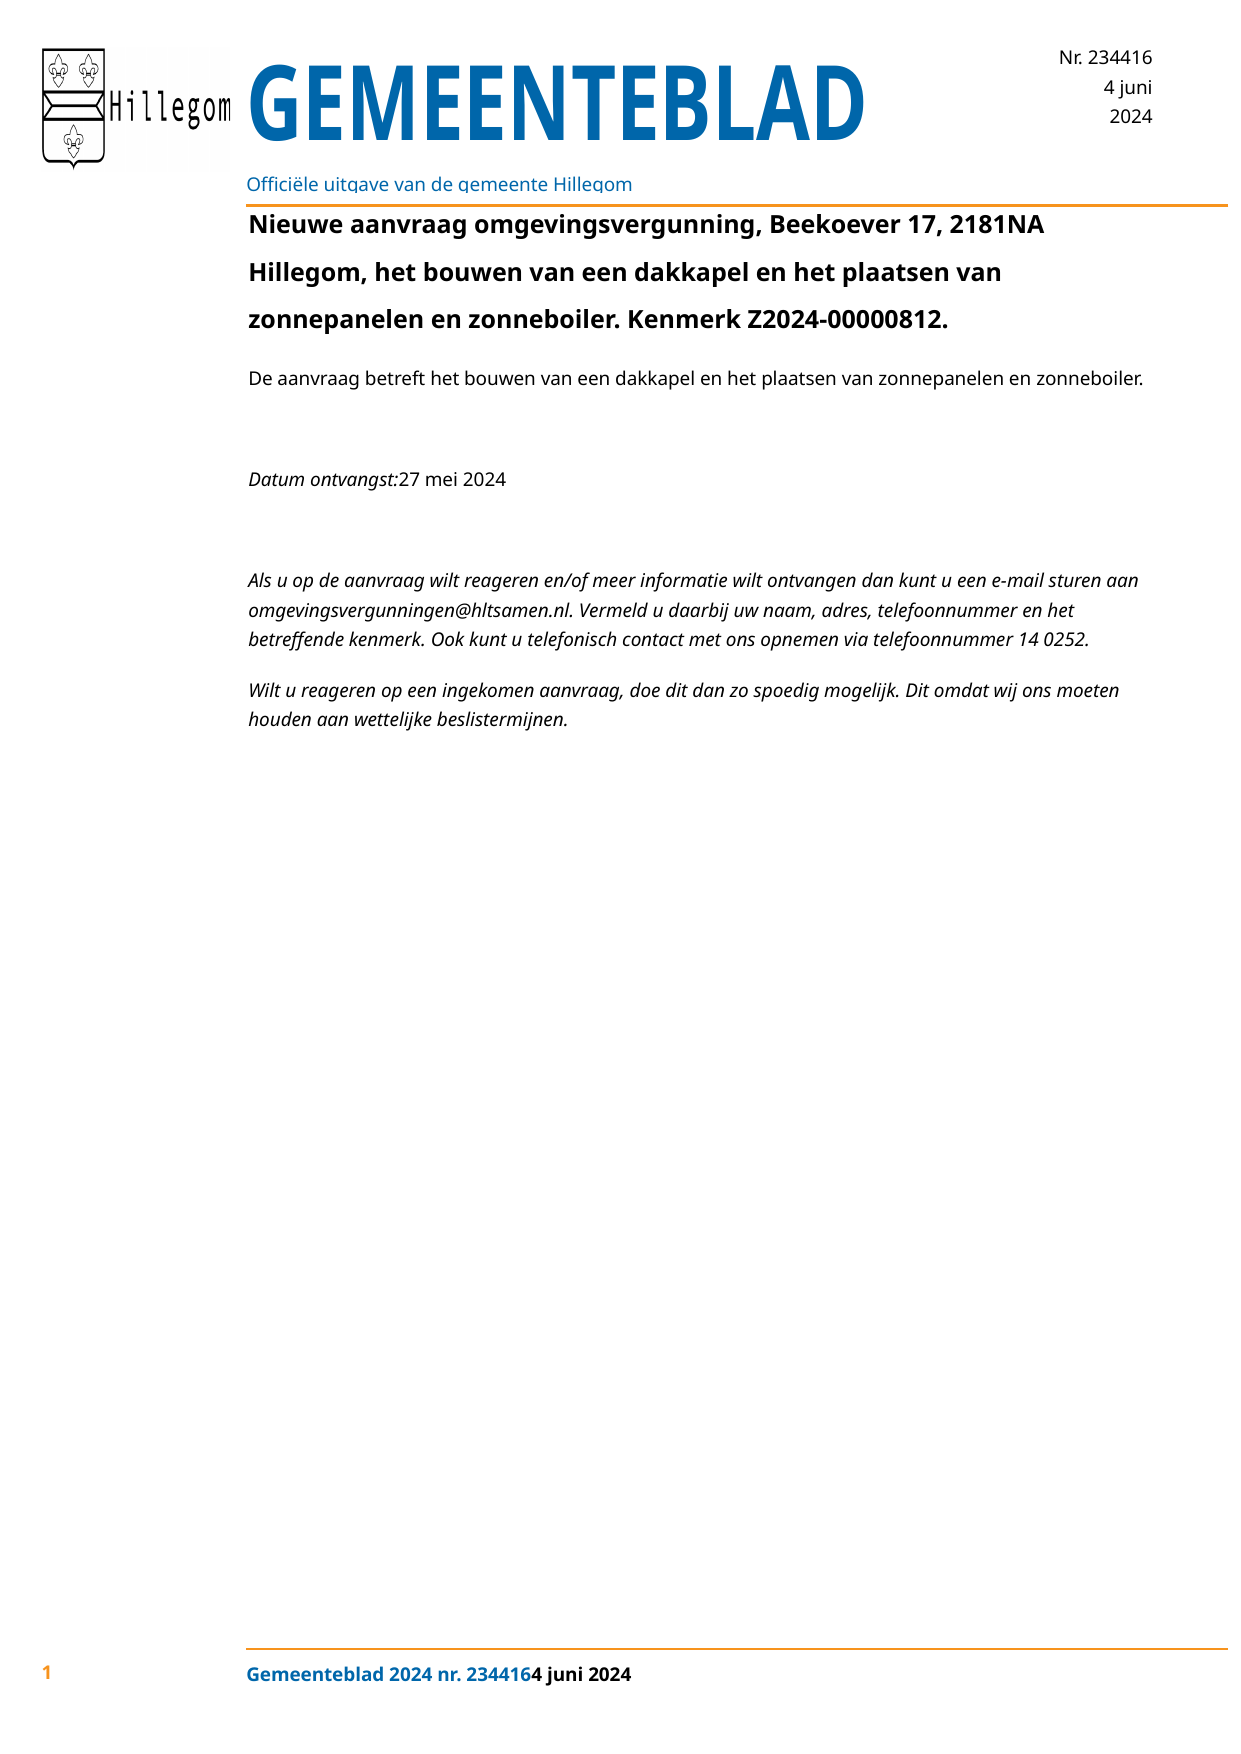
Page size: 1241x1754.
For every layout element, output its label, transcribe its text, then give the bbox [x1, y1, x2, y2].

text Nieuwe aanvraag omgevingsvergunning, Beekoever 17, 2181NA Hillegom, het bouwen van een dakkapel en het plaatsen van zonnepanelen en zonneboiler. Kenmerk Z2024-00000812. [248, 207, 1152, 336]
picture [41, 47, 231, 172]
text Datum ontvangst:27 mei 2024 [248, 466, 1152, 492]
text Als u op de aanvraag wilt reageren en/of meer informatie wilt ontvangen dan kunt u een e-mail sturen aan omgevingsvergunningen@hltsamen.nl. Vermeld u daarbij uw naam, adres, telefoonnummer en het betreffende kenmerk. Ook kunt u telefonisch contact met ons opnemen via telefoonnummer 14 0252. [248, 567, 1152, 652]
text Wilt u reageren op een ingekomen aanvraag, doe dit dan zo spoedig mogelijk. Dit omdat wij ons moeten houden aan wettelijke beslistermijnen. [248, 677, 1152, 732]
text De aanvraag betreft het bouwen van een dakkapel en het plaatsen van zonnepanelen en zonneboiler. [248, 366, 1152, 391]
